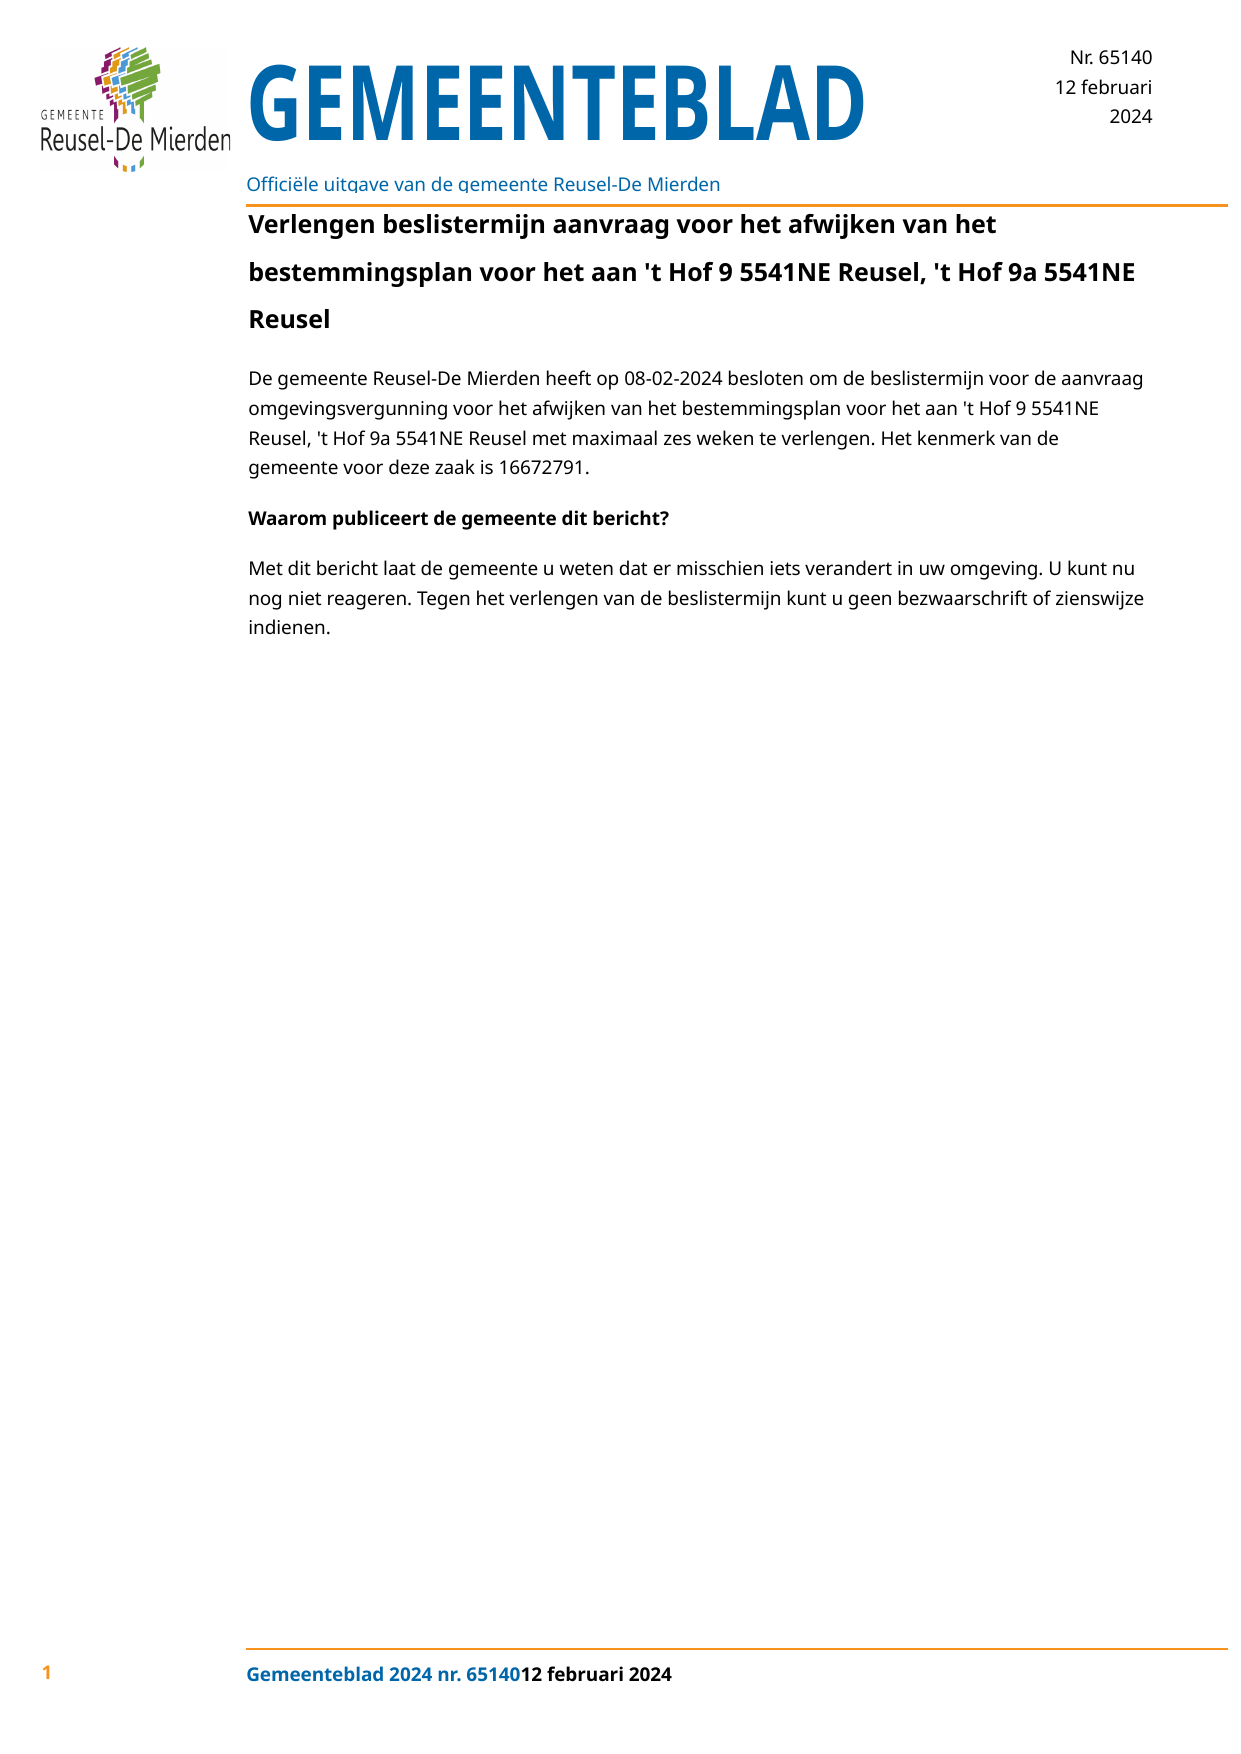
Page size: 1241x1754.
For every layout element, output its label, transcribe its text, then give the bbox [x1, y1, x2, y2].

text Verlengen beslistermijn aanvraag voor het afwijken van het bestemmingsplan voor het aan 't Hof 9 5541NE Reusel, 't Hof 9a 5541NE Reusel [248, 207, 1152, 336]
picture [41, 47, 231, 172]
text Met dit bericht laat de gemeente u weten dat er misschien iets verandert in uw omgeving. U kunt nu nog niet reageren. Tegen het verlengen van de beslistermijn kunt u geen bezwaarschrift of zienswijze indienen. [248, 555, 1152, 640]
text Waarom publiceert de gemeente dit bericht? [248, 505, 1152, 530]
text De gemeente Reusel-De Mierden heeft op 08-02-2024 besloten om de beslistermijn voor de aanvraag omgevingsvergunning voor het afwijken van het bestemmingsplan voor het aan 't Hof 9 5541NE Reusel, 't Hof 9a 5541NE Reusel met maximaal zes weken te verlengen. Het kenmerk van de gemeente voor deze zaak is 16672791. [248, 366, 1152, 480]
